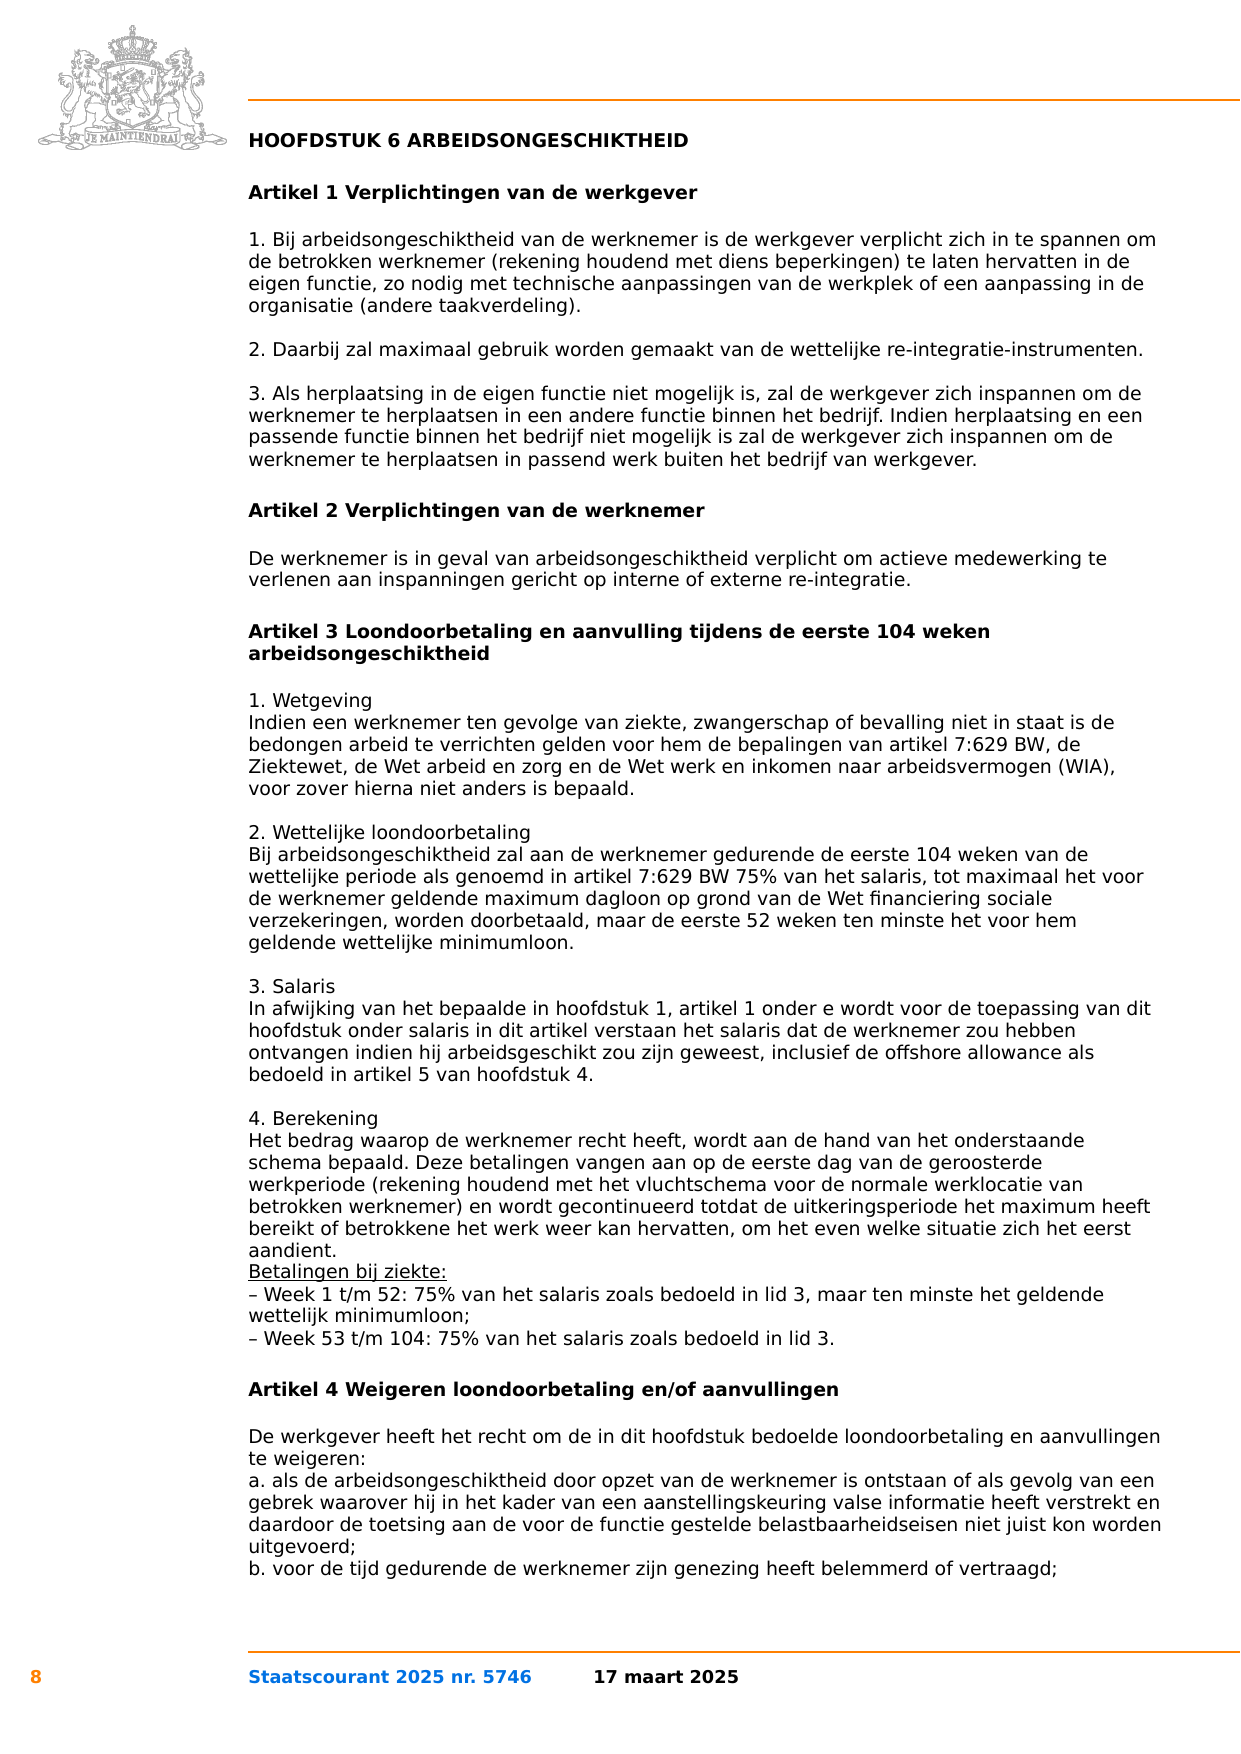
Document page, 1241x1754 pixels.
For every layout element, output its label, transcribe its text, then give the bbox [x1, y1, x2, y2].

subtitle Artikel 1 Verplichtingen van de werkgever [248, 182, 1163, 204]
subtitle HOOFDSTUK 6 ARBEIDSONGESCHIKTHEID [248, 130, 1163, 152]
text Betalingen bij ziekte: [248, 1261, 1163, 1283]
subtitle Artikel 2 Verplichtingen van de werknemer [248, 500, 1163, 522]
text 2. Wettelijke loondoorbetaling [248, 822, 1163, 844]
text Bij arbeidsongeschiktheid zal aan de werknemer gedurende de eerste 104 weken van de wettelijke periode als genoemd in artikel 7:629 BW 75% van het salaris, tot maximaal het voor de werknemer geldende maximum dagloon op grond van de Wet financiering sociale verzekeringen, worden doorbetaald, maar de eerste 52 weken ten minste het voor hem geldende wettelijke minimumloon. [248, 844, 1163, 954]
text – Week 1 t/m 52: 75% van het salaris zoals bedoeld in lid 3, maar ten minste het geldende wettelijk minimumloon; [248, 1283, 1163, 1327]
text 3. Als herplaatsing in de eigen functie niet mogelijk is, zal de werkgever zich inspannen om de werknemer te herplaatsen in een andere functie binnen het bedrijf. Indien herplaatsing en een passende functie binnen het bedrijf niet mogelijk is zal de werkgever zich inspannen om de werknemer te herplaatsen in passend werk buiten het bedrijf van werkgever. [248, 382, 1163, 470]
text In afwijking van het bepaalde in hoofdstuk 1, artikel 1 onder e wordt voor de toepassing van dit hoofdstuk onder salaris in dit artikel verstaan het salaris dat de werknemer zou hebben ontvangen indien hij arbeidsgeschikt zou zijn geweest, inclusief de offshore allowance als bedoeld in artikel 5 van hoofdstuk 4. [248, 998, 1163, 1086]
subtitle Artikel 3 Loondoorbetaling en aanvulling tijdens de eerste 104 weken arbeidsongeschiktheid [248, 621, 1163, 665]
text 2. Daarbij zal maximaal gebruik worden gemaakt van de wettelijke re-integratie-instrumenten. [248, 339, 1163, 361]
text a. als de arbeidsongeschiktheid door opzet van de werknemer is ontstaan of als gevolg van een gebrek waarover hij in het kader van een aanstellingskeuring valse informatie heeft verstrekt en daardoor de toetsing aan de voor de functie gestelde belastbaarheidseisen niet juist kon worden uitgevoerd; [248, 1470, 1163, 1558]
subtitle Artikel 4 Weigeren loondoorbetaling en/of aanvullingen [248, 1379, 1163, 1401]
text 1. Bij arbeidsongeschiktheid van de werknemer is de werkgever verplicht zich in te spannen om de betrokken werknemer (rekening houdend met diens beperkingen) te laten hervatten in de eigen functie, zo nodig met technische aanpassingen van de werkplek of een aanpassing in de organisatie (andere taakverdeling). [248, 229, 1163, 317]
picture [38, 25, 227, 150]
text Het bedrag waarop de werknemer recht heeft, wordt aan de hand van het onderstaande schema bepaald. Deze betalingen vangen aan op de eerste dag van de geroosterde werkperiode (rekening houdend met het vluchtschema voor de normale werklocatie van betrokken werknemer) en wordt gecontinueerd totdat de uitkeringsperiode het maximum heeft bereikt of betrokkene het werk weer kan hervatten, om het even welke situatie zich het eerst aandient. [248, 1129, 1163, 1261]
text De werkgever heeft het recht om de in dit hoofdstuk bedoelde loondoorbetaling en aanvullingen te weigeren: [248, 1426, 1163, 1470]
text 4. Berekening [248, 1108, 1163, 1129]
text Indien een werknemer ten gevolge van ziekte, zwangerschap of bevalling niet in staat is de bedongen arbeid te verrichten gelden voor hem de bepalingen van artikel 7:629 BW, de Ziektewet, de Wet arbeid en zorg en de Wet werk en inkomen naar arbeidsvermogen (WIA), voor zover hierna niet anders is bepaald. [248, 712, 1163, 800]
text 1. Wetgeving [248, 690, 1163, 712]
text De werknemer is in geval van arbeidsongeschiktheid verplicht om actieve medewerking te verlenen aan inspanningen gericht op interne of externe re-integratie. [248, 547, 1163, 591]
text b. voor de tijd gedurende de werknemer zijn genezing heeft belemmerd of vertraagd; [248, 1558, 1163, 1580]
text – Week 53 t/m 104: 75% van het salaris zoals bedoeld in lid 3. [248, 1327, 1163, 1349]
text 3. Salaris [248, 976, 1163, 998]
